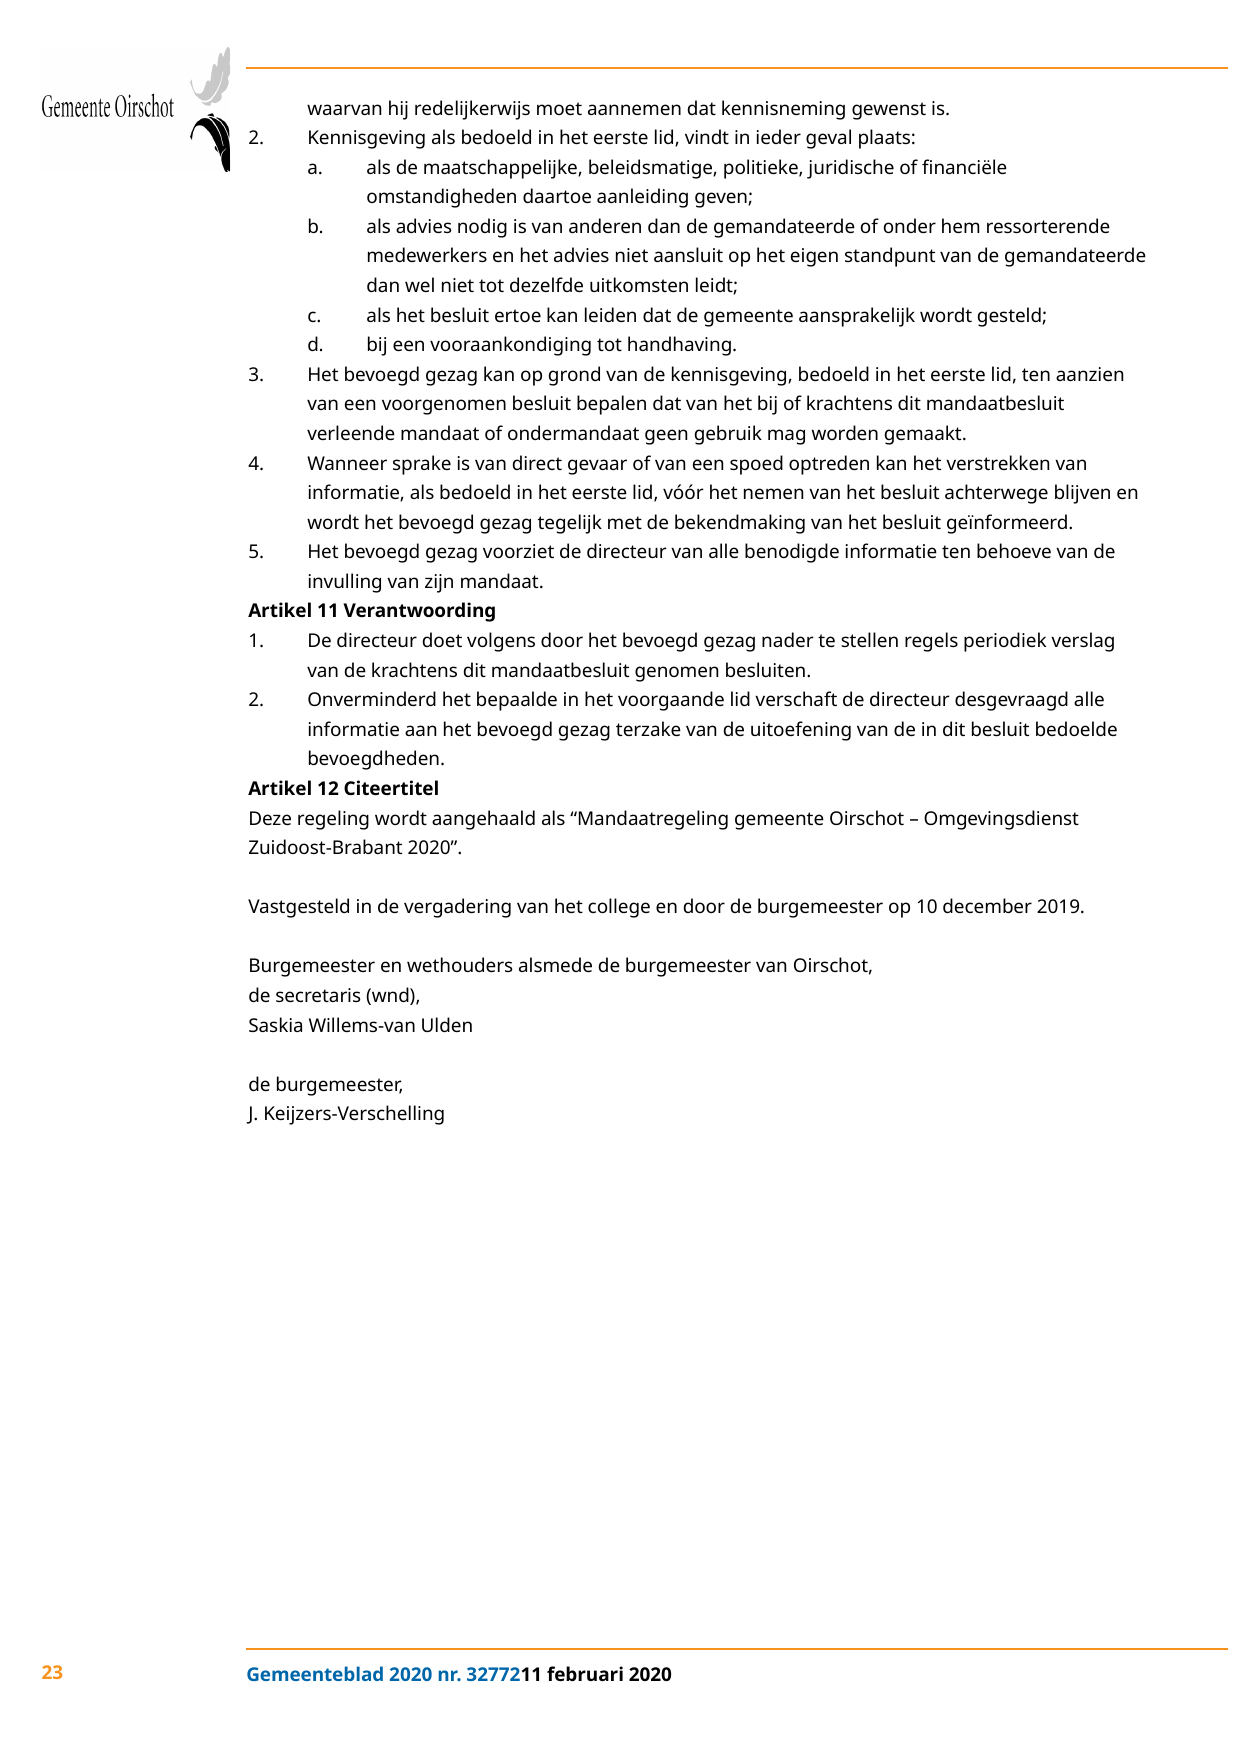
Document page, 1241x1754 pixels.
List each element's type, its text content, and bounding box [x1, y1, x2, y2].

list als het besluit ertoe kan leiden dat de gemeente aansprakelijk wordt gesteld; [307, 302, 1152, 328]
text J. Keijzers-Verschelling [248, 1101, 1152, 1126]
list Kennisgeving als bedoeld in het eerste lid, vindt in ieder geval plaats: [248, 124, 1152, 150]
text Artikel 11 Verantwoording [248, 598, 1152, 623]
text Deze regeling wordt aangehaald als “Mandaatregeling gemeente Oirschot – Omgevingsdienst Zuidoost-Brabant 2020”. [248, 805, 1152, 860]
list als advies nodig is van anderen dan de gemandateerde of onder hem ressorterende medewerkers en het advies niet aansluit op het eigen standpunt van de gemandateerde dan wel niet tot dezelfde uitkomsten leidt; [307, 213, 1152, 298]
list Het bevoegd gezag voorziet de directeur van alle benodigde informatie ten behoeve van de invulling van zijn mandaat. [248, 538, 1152, 594]
list Onverminderd het bepaalde in het voorgaande lid verschaft de directeur desgevraagd alle informatie aan het bevoegd gezag terzake van de uitoefening van de in dit besluit bedoelde bevoegdheden. [248, 686, 1152, 771]
list Het bevoegd gezag kan op grond van de kennisgeving, bedoeld in het eerste lid, ten aanzien van een voorgenomen besluit bepalen dat van het bij of krachtens dit mandaatbesluit verleende mandaat of ondermandaat geen gebruik mag worden gemaakt. [248, 361, 1152, 446]
list waarvan hij redelijkerwijs moet aannemen dat kennisneming gewenst is. [248, 95, 1152, 121]
picture [41, 47, 231, 172]
text Artikel 12 Citeertitel [248, 775, 1152, 801]
text de burgemeester, [248, 1071, 1152, 1097]
text de secretaris (wnd), [248, 982, 1152, 1008]
list als de maatschappelijke, beleidsmatige, politieke, juridische of financiële omstandigheden daartoe aanleiding geven; [307, 154, 1152, 209]
text Vastgesteld in de vergadering van het college en door de burgemeester op 10 december 2019. [248, 893, 1152, 919]
text Saskia Willems-van Ulden [248, 1012, 1152, 1038]
list bij een vooraankondiging tot handhaving. [307, 331, 1152, 357]
list Wanneer sprake is van direct gevaar of van een spoed optreden kan het verstrekken van informatie, als bedoeld in het eerste lid, vóór het nemen van het besluit achterwege blijven en wordt het bevoegd gezag tegelijk met de bekendmaking van het besluit geïnformeerd. [248, 450, 1152, 535]
text Burgemeester en wethouders alsmede de burgemeester van Oirschot, [248, 953, 1152, 978]
list De directeur doet volgens door het bevoegd gezag nader te stellen regels periodiek verslag van de krachtens dit mandaatbesluit genomen besluiten. [248, 627, 1152, 683]
